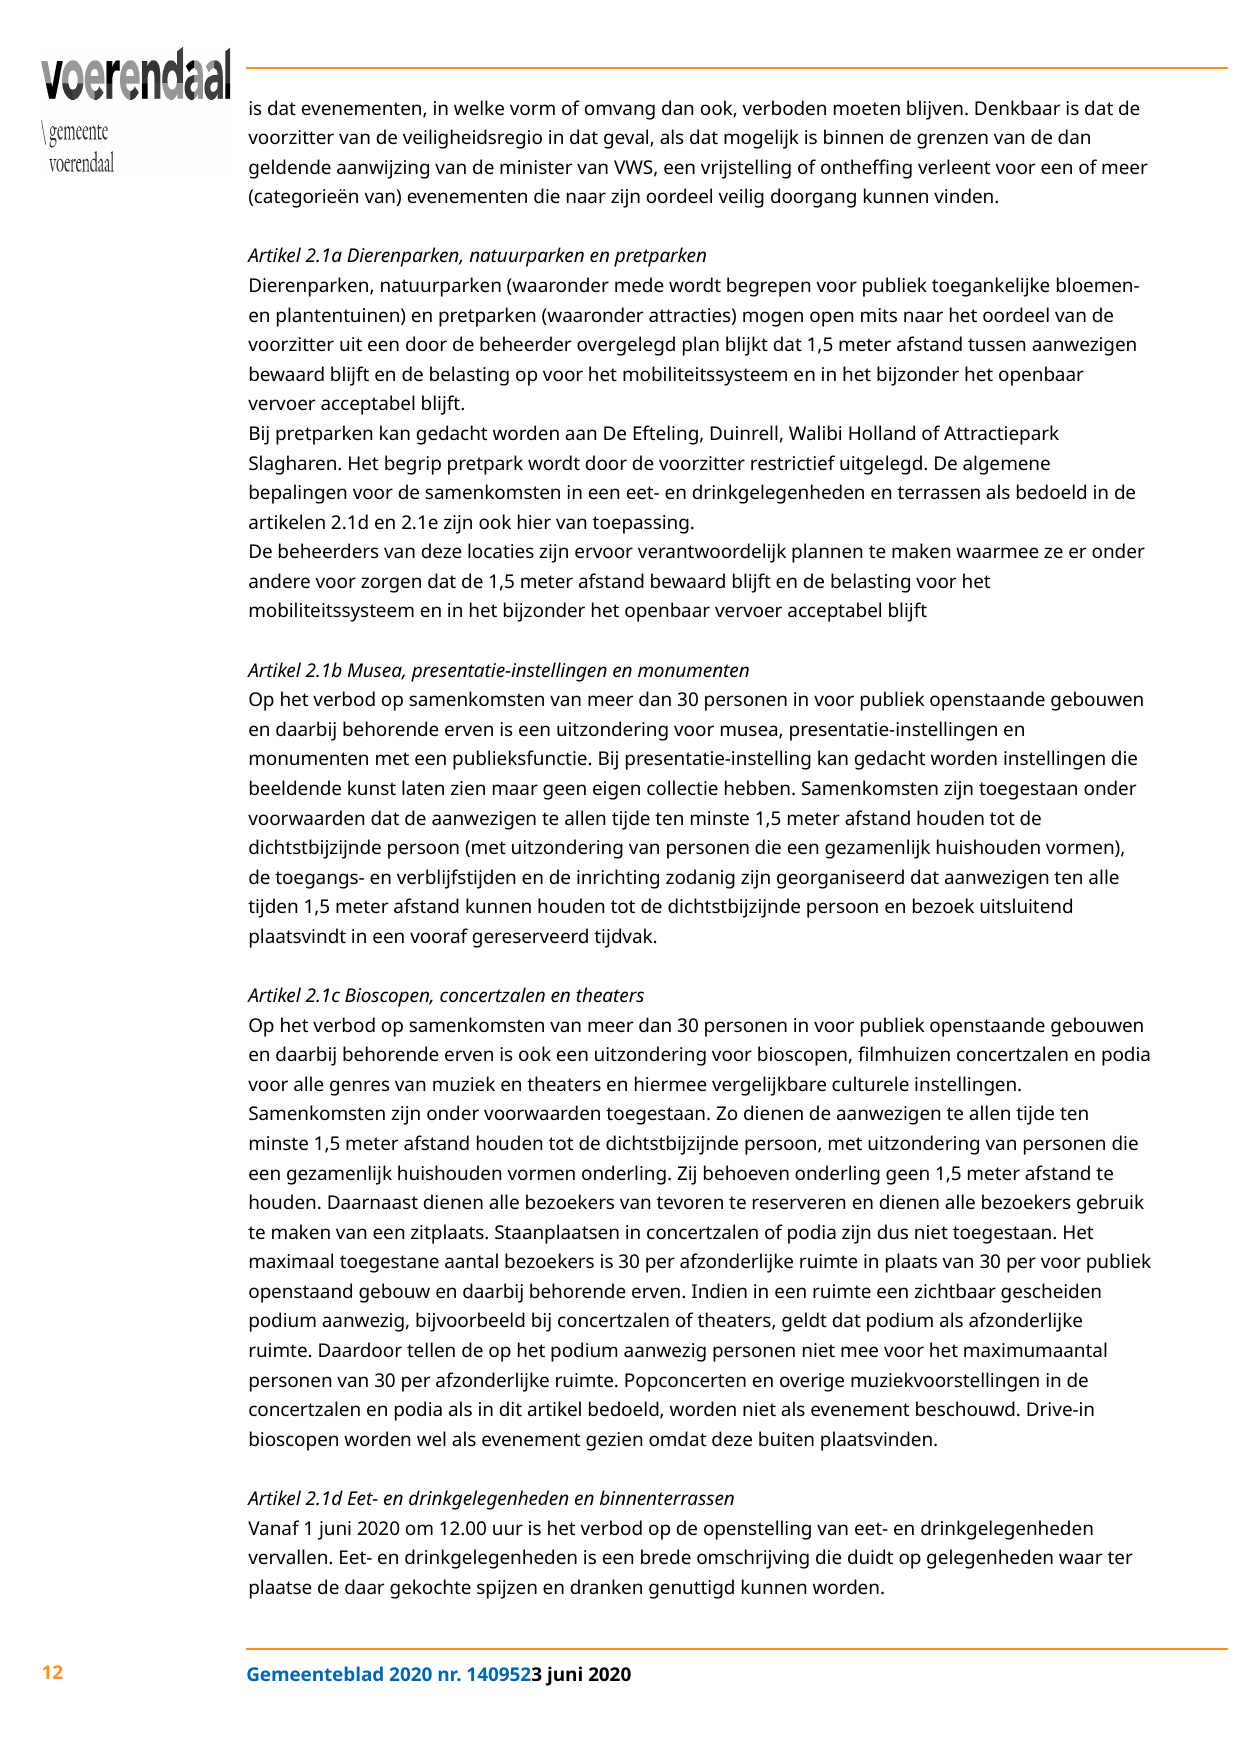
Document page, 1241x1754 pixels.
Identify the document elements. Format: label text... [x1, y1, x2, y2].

text Artikel 2.1d Eet- en drinkgelegenheden en binnenterrassen [248, 1485, 1152, 1511]
text Artikel 2.1b Musea, presentatie-instellingen en monumenten [248, 657, 1152, 683]
text is dat evenementen, in welke vorm of omvang dan ook, verboden moeten blijven. Denkbaar is dat de voorzitter van de veiligheidsregio in dat geval, als dat mogelijk is binnen de grenzen van de dan geldende aanwijzing van de minister van VWS, een vrijstelling of ontheffing verleent voor een of meer (categorieën van) evenementen die naar zijn oordeel veilig doorgang kunnen vinden. [248, 95, 1152, 209]
text Artikel 2.1a Dierenparken, natuurparken en pretparken [248, 243, 1152, 268]
text Artikel 2.1c Bioscopen, concertzalen en theaters [248, 982, 1152, 1008]
text Dierenparken, natuurparken (waaronder mede wordt begrepen voor publiek toegankelijke bloemen- en plantentuinen) en pretparken (waaronder attracties) mogen open mits naar het oordeel van de voorzitter uit een door de beheerder overgelegd plan blijkt dat 1,5 meter afstand tussen aanwezigen bewaard blijft en de belasting op voor het mobiliteitssysteem en in het bijzonder het openbaar vervoer acceptabel blijft. [248, 272, 1152, 416]
picture [41, 47, 231, 172]
text Op het verbod op samenkomsten van meer dan 30 personen in voor publiek openstaande gebouwen en daarbij behorende erven is ook een uitzondering voor bioscopen, filmhuizen concertzalen en podia voor alle genres van muziek en theaters en hiermee vergelijkbare culturele instellingen. Samenkomsten zijn onder voorwaarden toegestaan. Zo dienen de aanwezigen te allen tijde ten minste 1,5 meter afstand houden tot de dichtstbijzijnde persoon, met uitzondering van personen die een gezamenlijk huishouden vormen onderling. Zij behoeven onderling geen 1,5 meter afstand te houden. Daarnaast dienen alle bezoekers van tevoren te reserveren en dienen alle bezoekers gebruik te maken van een zitplaats. Staanplaatsen in concertzalen of podia zijn dus niet toegestaan. Het maximaal toegestane aantal bezoekers is 30 per afzonderlijke ruimte in plaats van 30 per voor publiek openstaand gebouw en daarbij behorende erven. Indien in een ruimte een zichtbaar gescheiden podium aanwezig, bijvoorbeeld bij concertzalen of theaters, geldt dat podium als afzonderlijke ruimte. Daardoor tellen de op het podium aanwezig personen niet mee voor het maximumaantal personen van 30 per afzonderlijke ruimte. Popconcerten en overige muziekvoorstellingen in de concertzalen en podia als in dit artikel bedoeld, worden niet als evenement beschouwd. Drive-in bioscopen worden wel als evenement gezien omdat deze buiten plaatsvinden. [248, 1012, 1152, 1452]
text Op het verbod op samenkomsten van meer dan 30 personen in voor publiek openstaande gebouwen en daarbij behorende erven is een uitzondering voor musea, presentatie-instellingen en monumenten met een publieksfunctie. Bij presentatie-instelling kan gedacht worden instellingen die beeldende kunst laten zien maar geen eigen collectie hebben. Samenkomsten zijn toegestaan onder voorwaarden dat de aanwezigen te allen tijde ten minste 1,5 meter afstand houden tot de dichtstbijzijnde persoon (met uitzondering van personen die een gezamenlijk huishouden vormen), de toegangs- en verblijfstijden en de inrichting zodanig zijn georganiseerd dat aanwezigen ten alle tijden 1,5 meter afstand kunnen houden tot de dichtstbijzijnde persoon en bezoek uitsluitend plaatsvindt in een vooraf gereserveerd tijdvak. [248, 686, 1152, 949]
text Bij pretparken kan gedacht worden aan De Efteling, Duinrell, Walibi Holland of Attractiepark Slagharen. Het begrip pretpark wordt door de voorzitter restrictief uitgelegd. De algemene bepalingen voor de samenkomsten in een eet- en drinkgelegenheden en terrassen als bedoeld in de artikelen 2.1d en 2.1e zijn ook hier van toepassing. [248, 420, 1152, 535]
text Vanaf 1 juni 2020 om 12.00 uur is het verbod op de openstelling van eet- en drinkgelegenheden vervallen. Eet- en drinkgelegenheden is een brede omschrijving die duidt op gelegenheden waar ter plaatse de daar gekochte spijzen en dranken genuttigd kunnen worden. [248, 1515, 1152, 1600]
text De beheerders van deze locaties zijn ervoor verantwoordelijk plannen te maken waarmee ze er onder andere voor zorgen dat de 1,5 meter afstand bewaard blijft en de belasting voor het mobiliteitssysteem en in het bijzonder het openbaar vervoer acceptabel blijft [248, 538, 1152, 623]
